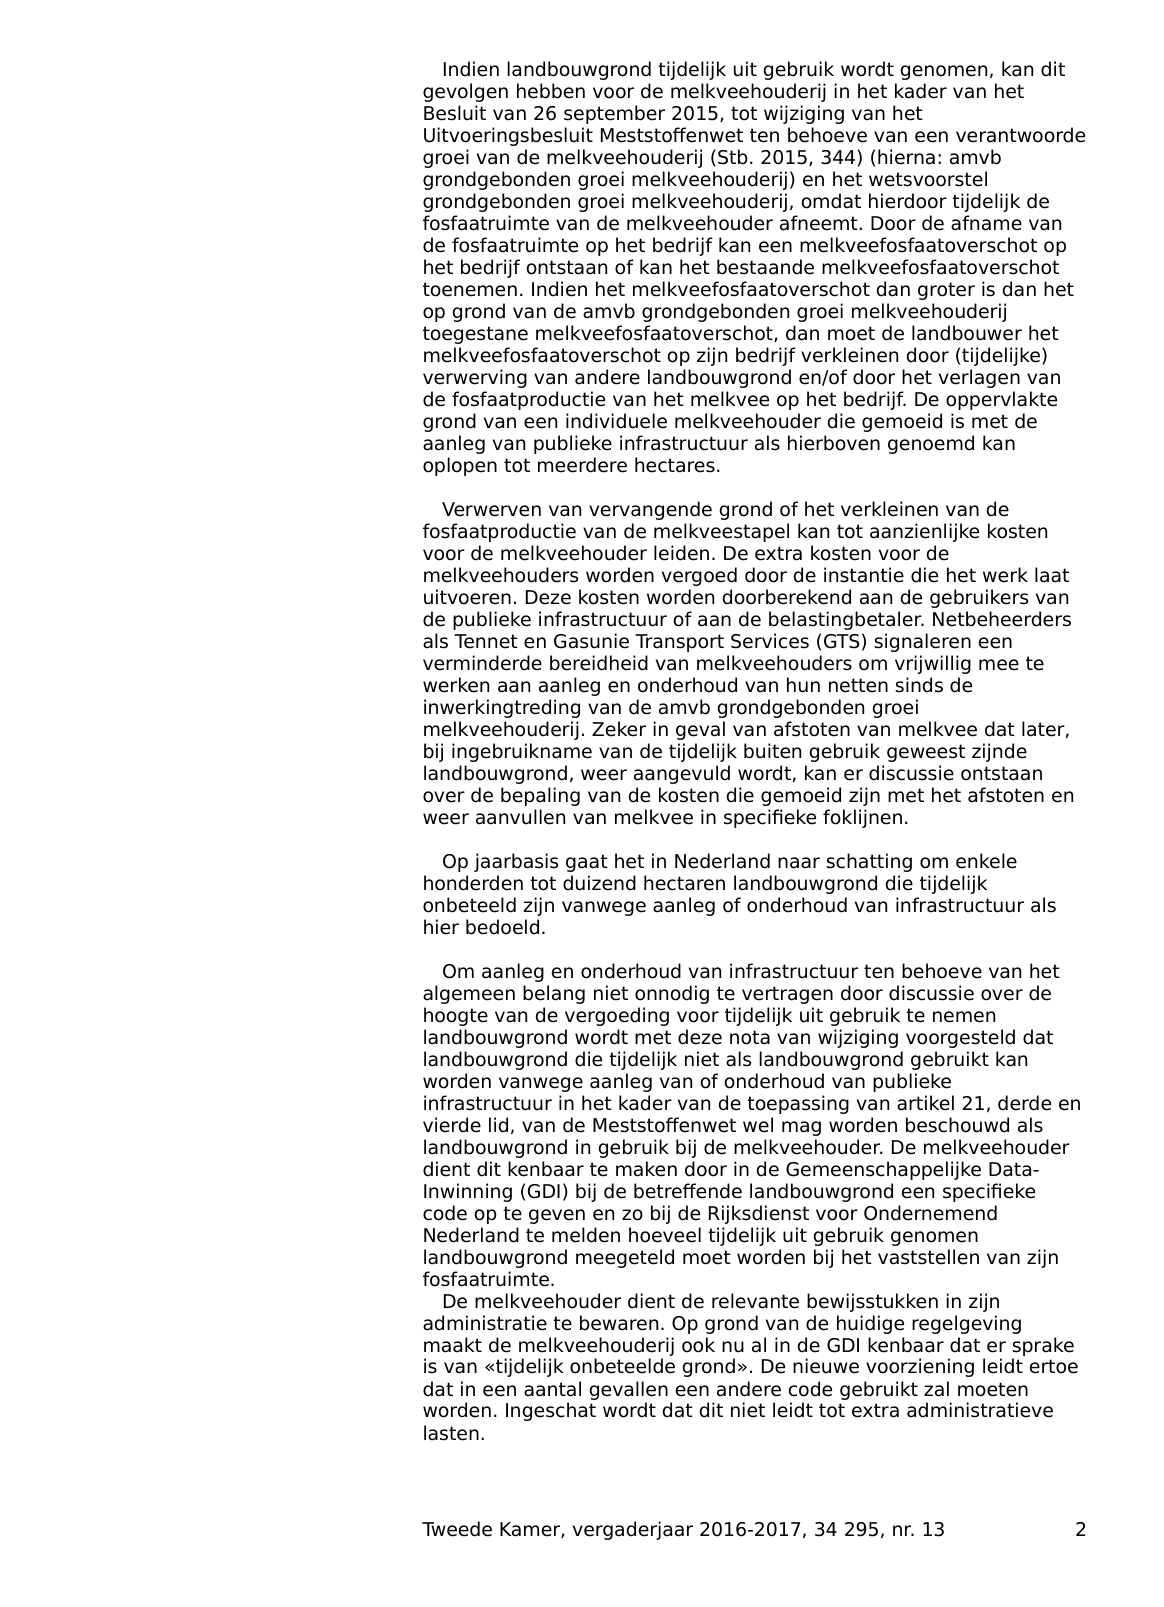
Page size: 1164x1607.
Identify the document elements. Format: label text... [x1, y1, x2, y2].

text Indien landbouwgrond tijdelijk uit gebruik wordt genomen, kan dit gevolgen hebben voor de melkveehouderij in het kader van het Besluit van 26 september 2015, tot wijziging van het Uitvoeringsbesluit Meststoffenwet ten behoeve van een verantwoorde groei van de melkveehouderij (Stb. 2015, 344) (hierna: amvb grondgebonden groei melkveehouderij) en het wetsvoorstel grondgebonden groei melkveehouderij, omdat hierdoor tijdelijk de fosfaatruimte van de melkveehouder afneemt. Door de afname van de fosfaatruimte op het bedrijf kan een melkveefosfaatoverschot op het bedrijf ontstaan of kan het bestaande melkveefosfaatoverschot toenemen. Indien het melkveefosfaatoverschot dan groter is dan het op grond van de amvb grondgebonden groei melkveehouderij toegestane melkveefosfaatoverschot, dan moet de landbouwer het melkveefosfaatoverschot op zijn bedrijf verkleinen door (tijdelijke) verwerving van andere landbouwgrond en/of door het verlagen van de fosfaatproductie van het melkvee op het bedrijf. De oppervlakte grond van een individuele melkveehouder die gemoeid is met de aanleg van publieke infrastructuur als hierboven genoemd kan oplopen tot meerdere hectares. [422, 59, 1087, 477]
text De melkveehouder dient de relevante bewijsstukken in zijn administratie te bewaren. Op grond van de huidige regelgeving maakt de melkveehouderij ook nu al in de GDI kenbaar dat er sprake is van «tijdelijk onbeteelde grond». De nieuwe voorziening leidt ertoe dat in een aantal gevallen een andere code gebruikt zal moeten worden. Ingeschat wordt dat dit niet leidt tot extra administratieve lasten. [422, 1291, 1087, 1444]
text Om aanleg en onderhoud van infrastructuur ten behoeve van het algemeen belang niet onnodig te vertragen door discussie over de hoogte van de vergoeding voor tijdelijk uit gebruik te nemen landbouwgrond wordt met deze nota van wijziging voorgesteld dat landbouwgrond die tijdelijk niet als landbouwgrond gebruikt kan worden vanwege aanleg van of onderhoud van publieke infrastructuur in het kader van de toepassing van artikel 21, derde en vierde lid, van de Meststoffenwet wel mag worden beschouwd als landbouwgrond in gebruik bij de melkveehouder. De melkveehouder dient dit kenbaar te maken door in de Gemeenschappelijke Data-Inwinning (GDI) bij de betreffende landbouwgrond een specifieke code op te geven en zo bij de Rijksdienst voor Ondernemend Nederland te melden hoeveel tijdelijk uit gebruik genomen landbouwgrond meegeteld moet worden bij het vaststellen van zijn fosfaatruimte. [422, 961, 1087, 1291]
text Op jaarbasis gaat het in Nederland naar schatting om enkele honderden tot duizend hectaren landbouwgrond die tijdelijk onbeteeld zijn vanwege aanleg of onderhoud van infrastructuur als hier bedoeld. [422, 851, 1087, 939]
text Verwerven van vervangende grond of het verkleinen van de fosfaatproductie van de melkveestapel kan tot aanzienlijke kosten voor de melkveehouder leiden. De extra kosten voor de melkveehouders worden vergoed door de instantie die het werk laat uitvoeren. Deze kosten worden doorberekend aan de gebruikers van de publieke infrastructuur of aan de belastingbetaler. Netbeheerders als Tennet en Gasunie Transport Services (GTS) signaleren een verminderde bereidheid van melkveehouders om vrijwillig mee te werken aan aanleg en onderhoud van hun netten sinds de inwerkingtreding van de amvb grondgebonden groei melkveehouderij. Zeker in geval van afstoten van melkvee dat later, bij ingebruikname van de tijdelijk buiten gebruik geweest zijnde landbouwgrond, weer aangevuld wordt, kan er discussie ontstaan over de bepaling van de kosten die gemoeid zijn met het afstoten en weer aanvullen van melkvee in specifieke foklijnen. [422, 499, 1087, 828]
